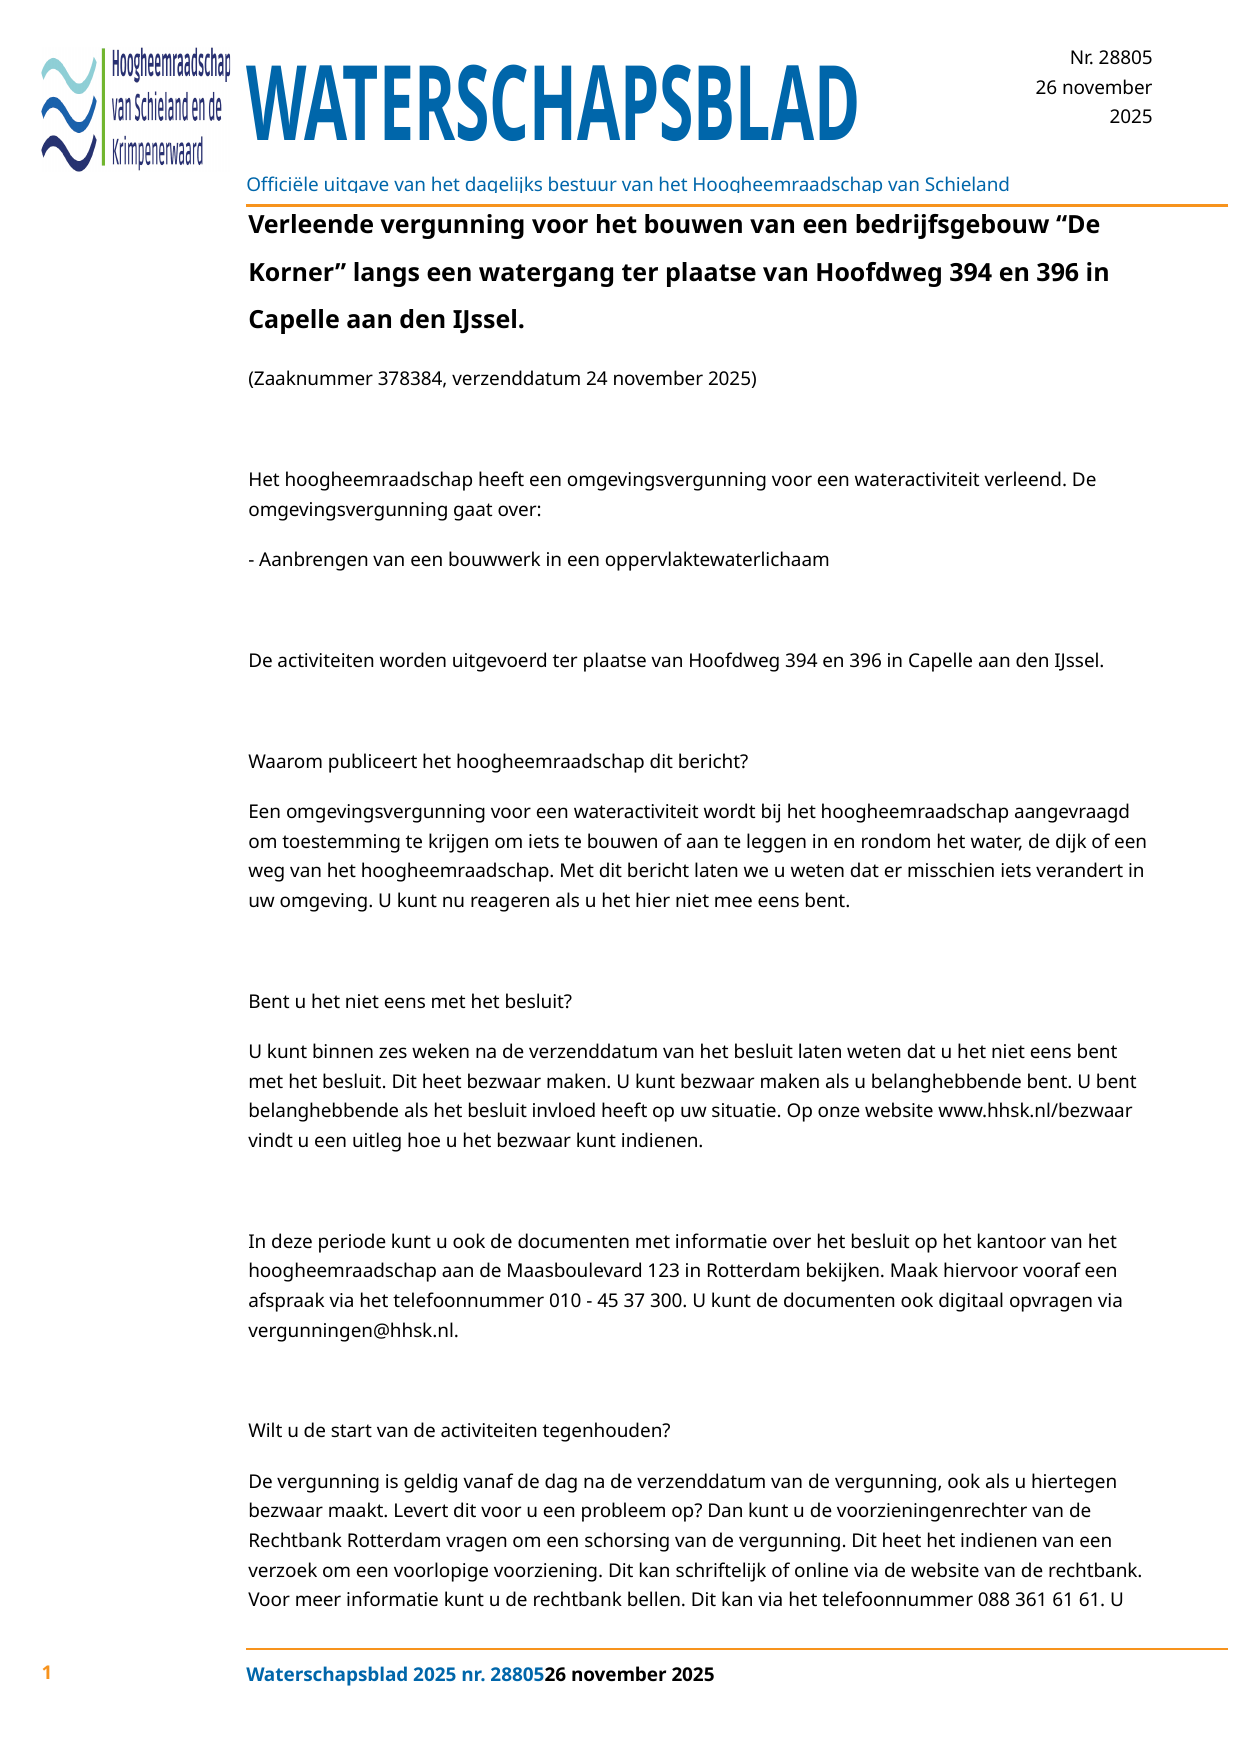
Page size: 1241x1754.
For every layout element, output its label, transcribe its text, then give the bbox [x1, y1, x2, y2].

text In deze periode kunt u ook de documenten met informatie over het besluit op het kantoor van het hoogheemraadschap aan de Maasboulevard 123 in Rotterdam bekijken. Maak hiervoor vooraf een afspraak via het telefoonnummer 010 - 45 37 300. U kunt de documenten ook digitaal opvragen via vergunningen@hhsk.nl. [248, 1228, 1152, 1342]
picture [41, 47, 231, 172]
text Wilt u de start van de activiteiten tegenhouden? [248, 1418, 1152, 1443]
text U kunt binnen zes weken na de verzenddatum van het besluit laten weten dat u het niet eens bent met het besluit. Dit heet bezwaar maken. U kunt bezwaar maken als u belanghebbende bent. U bent belanghebbende als het besluit invloed heeft op uw situatie. Op onze website www.hhsk.nl/bezwaar vindt u een uitleg hoe u het bezwaar kunt indienen. [248, 1038, 1152, 1153]
text De vergunning is geldig vanaf de dag na de verzenddatum van de vergunning, ook als u hiertegen bezwaar maakt. Levert dit voor u een probleem op? Dan kunt u de voorzieningenrechter van de Rechtbank Rotterdam vragen om een schorsing van de vergunning. Dit heet het indienen van een verzoek om een voorlopige voorziening. Dit kan schriftelijk of online via de website van de rechtbank. Voor meer informatie kunt u de rechtbank bellen. Dit kan via het telefoonnummer 088 361 61 61. U [248, 1468, 1152, 1612]
text Verleende vergunning voor het bouwen van een bedrijfsgebouw “De Korner” langs een watergang ter plaatse van Hoofdweg 394 en 396 in Capelle aan den IJssel. [248, 207, 1152, 336]
text - Aanbrengen van een bouwwerk in een oppervlaktewaterlichaam [248, 546, 1152, 572]
text Waarom publiceert het hoogheemraadschap dit bericht? [248, 748, 1152, 774]
text Het hoogheemraadschap heeft een omgevingsvergunning voor een wateractiviteit verleend. De omgevingsvergunning gaat over: [248, 466, 1152, 522]
text Een omgevingsvergunning voor een wateractiviteit wordt bij het hoogheemraadschap aangevraagd om toestemming te krijgen om iets te bouwen of aan te leggen in en rondom het water, de dijk of een weg van het hoogheemraadschap. Met dit bericht laten we u weten dat er misschien iets verandert in uw omgeving. U kunt nu reageren als u het hier niet mee eens bent. [248, 798, 1152, 913]
text De activiteiten worden uitgevoerd ter plaatse van Hoofdweg 394 en 396 in Capelle aan den IJssel. [248, 647, 1152, 673]
text (Zaaknummer 378384, verzenddatum 24 november 2025) [248, 366, 1152, 391]
text Bent u het niet eens met het besluit? [248, 988, 1152, 1014]
